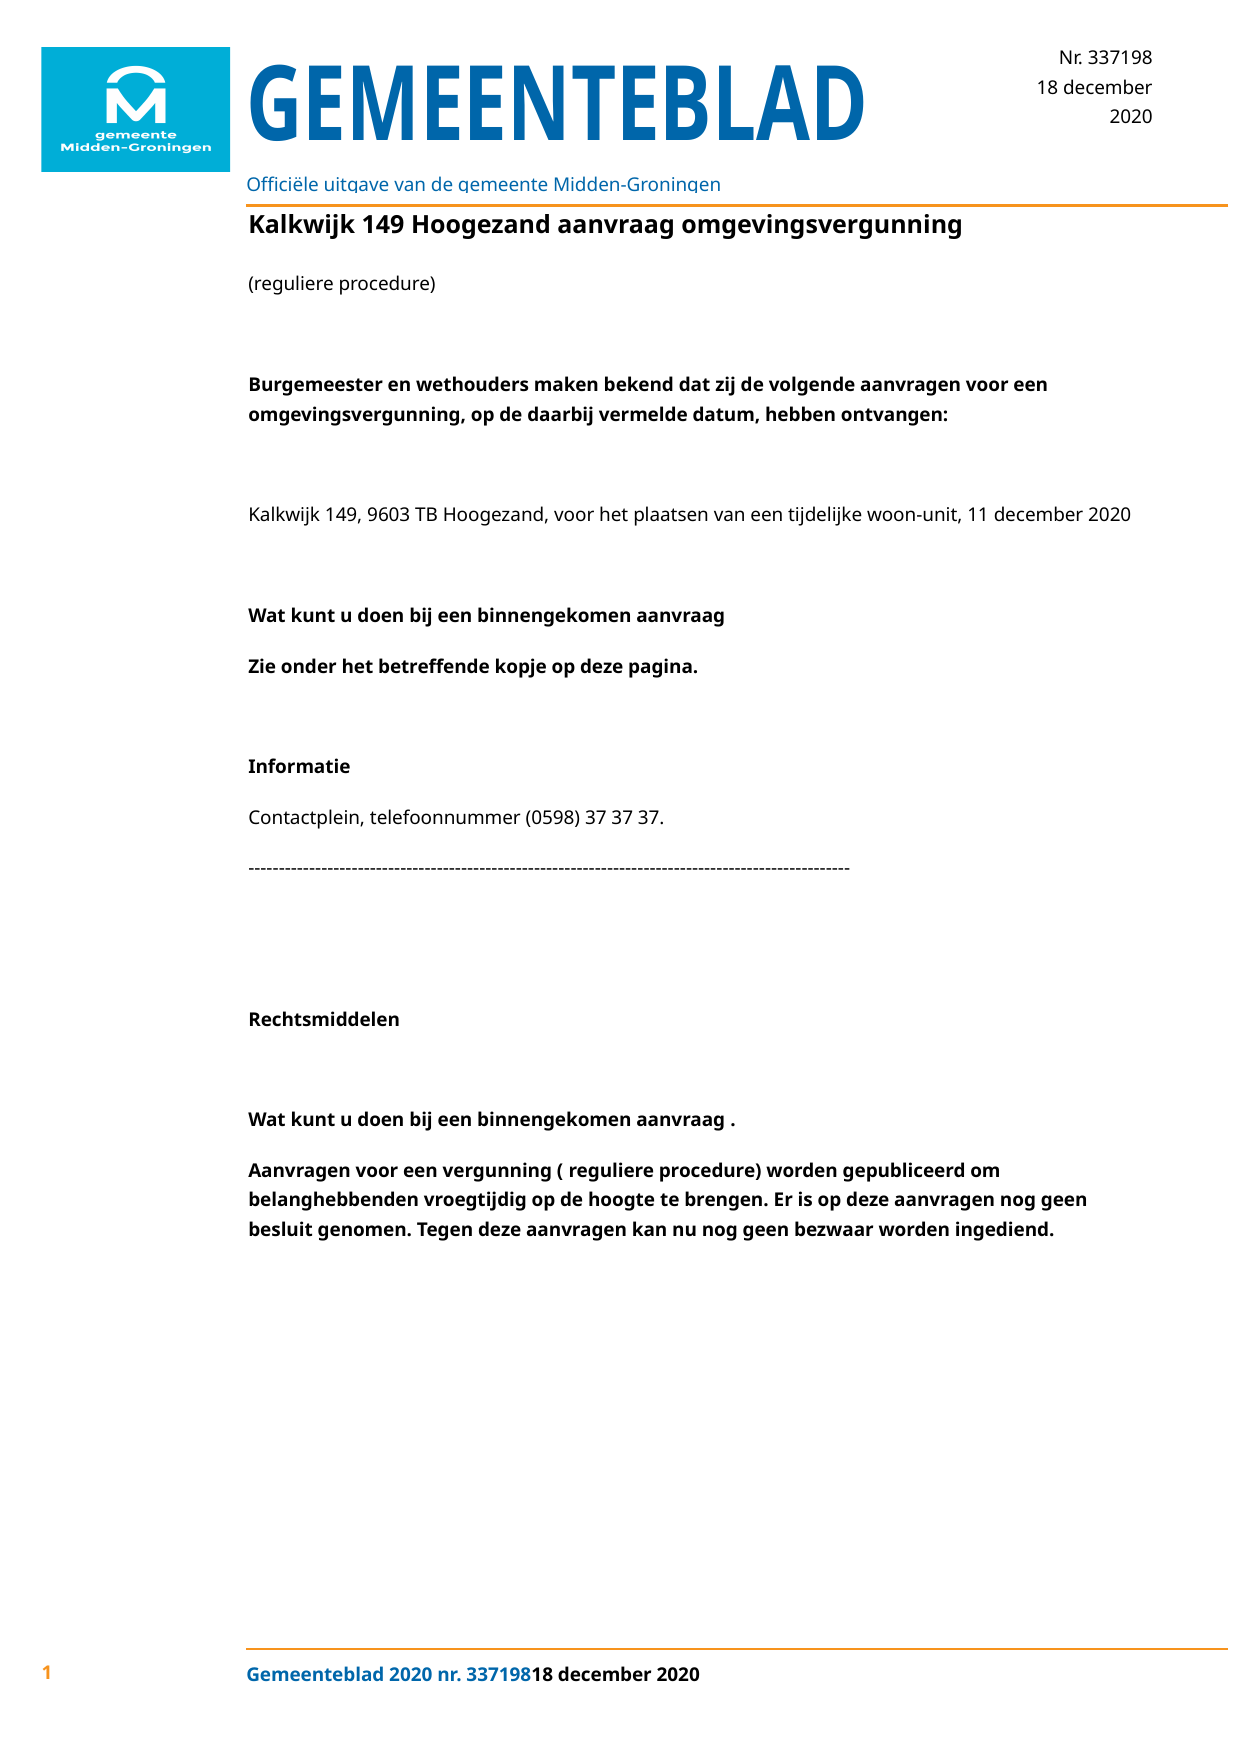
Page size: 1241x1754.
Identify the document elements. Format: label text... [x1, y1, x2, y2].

text --------------------------------------------------------------------------------------------------- [248, 854, 1152, 880]
text Zie onder het betreffende kopje op deze pagina. [248, 653, 1152, 678]
text Wat kunt u doen bij een binnengekomen aanvraag [248, 602, 1152, 628]
text Wat kunt u doen bij een binnengekomen aanvraag . [248, 1107, 1152, 1132]
picture [107, 89, 165, 122]
text Aanvragen voor een vergunning ( reguliere procedure) worden gepubliceerd om belanghebbenden vroegtijdig op de hoogte te brengen. Er is op deze aanvragen nog geen besluit genomen. Tegen deze aanvragen kan nu nog geen bezwaar worden ingediend. [248, 1157, 1152, 1242]
text Contactplein, telefoonnummer (0598) 37 37 37. [248, 804, 1152, 830]
picture [108, 66, 164, 82]
text Kalkwijk 149 Hoogezand aanvraag omgevingsvergunning [248, 207, 1152, 241]
text Informatie [248, 754, 1152, 779]
text Burgemeester en wethouders maken bekend dat zij de volgende aanvragen voor een omgevingsvergunning, op de daarbij vermelde datum, hebben ontvangen: [248, 371, 1152, 426]
text Rechtsmiddelen [248, 1006, 1152, 1031]
picture [184, 146, 190, 153]
text Kalkwijk 149, 9603 TB Hoogezand, voor het plaatsen van een tijdelijke woon-unit, 11 december 2020 [248, 502, 1152, 527]
text (reguliere procedure) [248, 270, 1152, 296]
